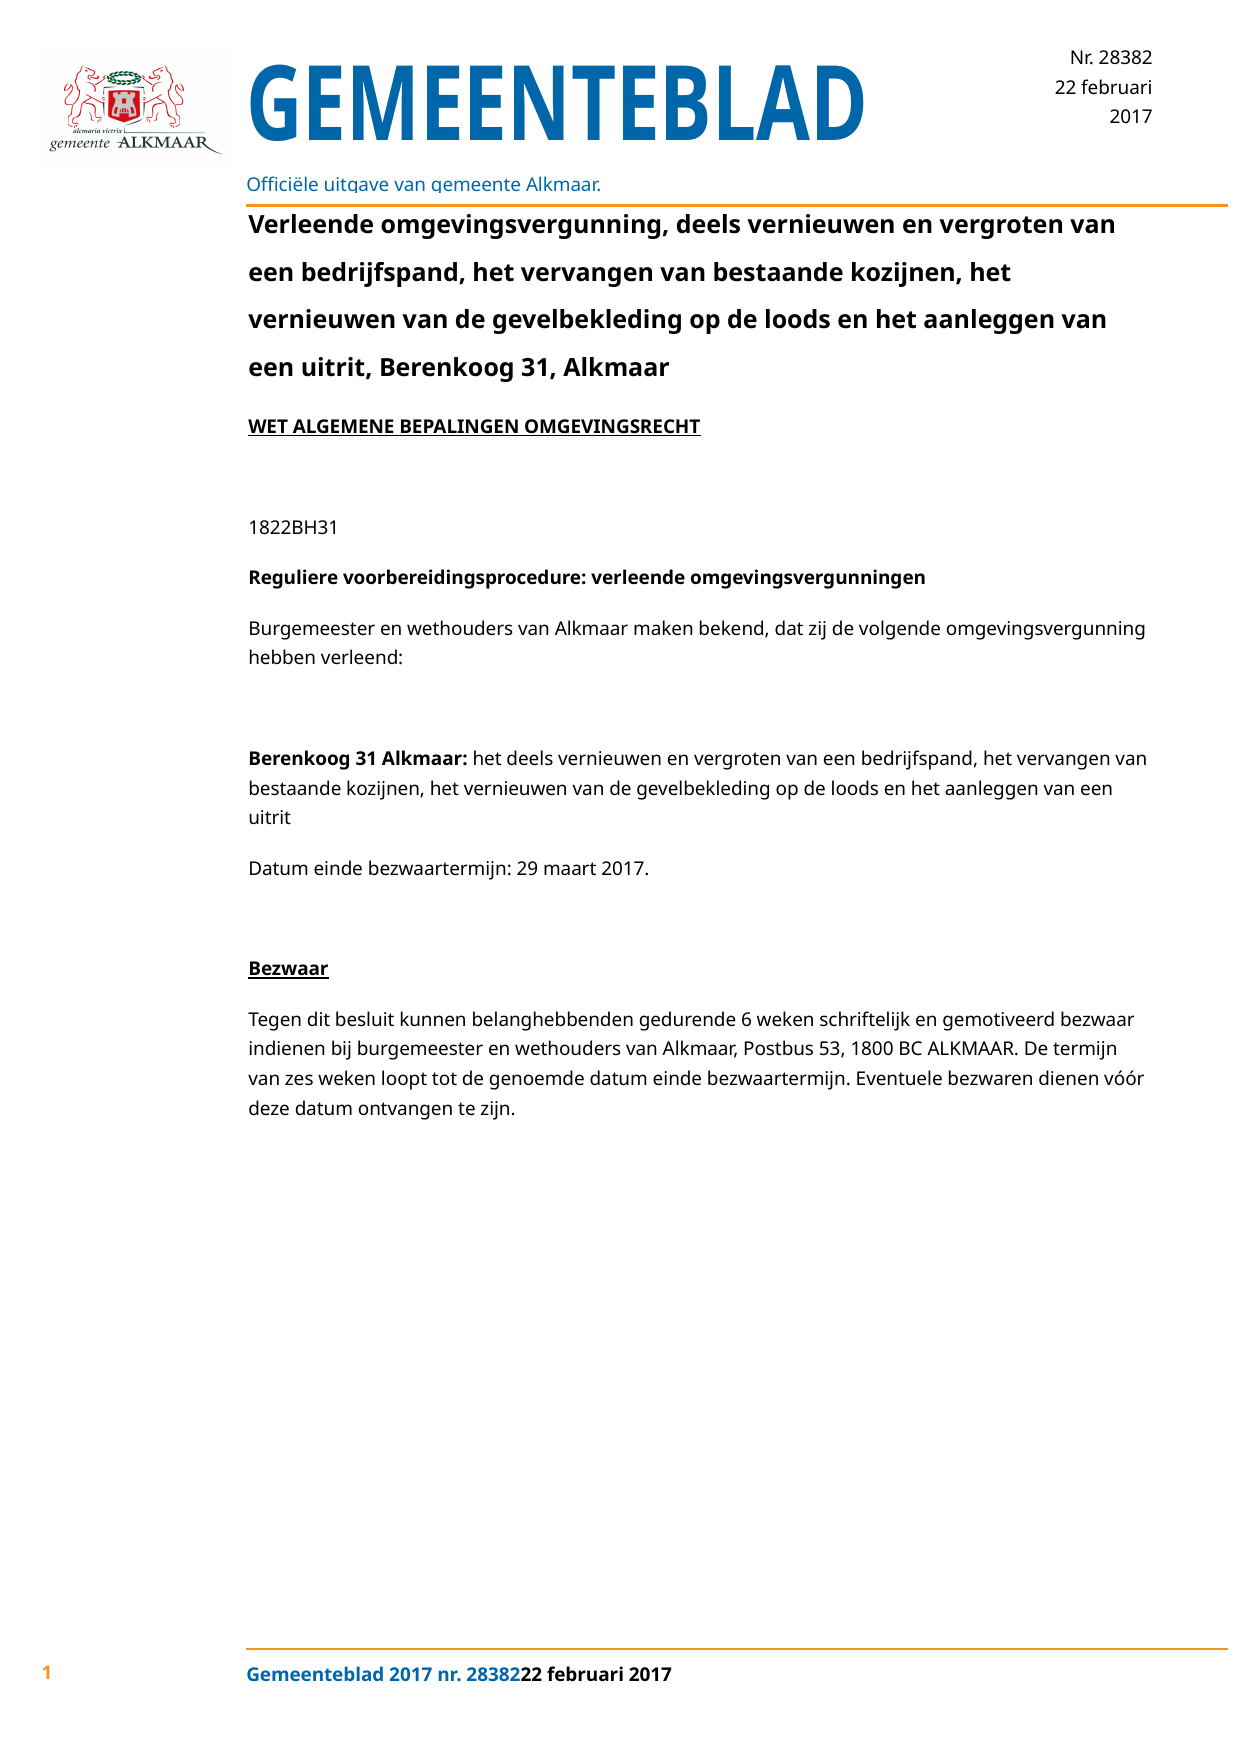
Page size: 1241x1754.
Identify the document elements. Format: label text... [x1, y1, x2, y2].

text Tegen dit besluit kunnen belanghebbenden gedurende 6 weken schriftelijk en gemotiveerd bezwaar indienen bij burgemeester en wethouders van Alkmaar, Postbus 53, 1800 BC ALKMAAR. De termijn van zes weken loopt tot de genoemde datum einde bezwaartermijn. Eventuele bezwaren dienen vóór deze datum ontvangen te zijn. [248, 1006, 1152, 1121]
text Verleende omgevingsvergunning, deels vernieuwen en vergroten van een bedrijfspand, het vervangen van bestaande kozijnen, het vernieuwen van de gevelbekleding op de loods en het aanleggen van een uitrit, Berenkoog 31, Alkmaar [248, 207, 1152, 384]
picture [41, 47, 231, 172]
text Bezwaar [248, 956, 1152, 981]
text Reguliere voorbereidingsprocedure: verleende omgevingsvergunningen [248, 564, 1152, 590]
text WET ALGEMENE BEPALINGEN OMGEVINGSRECHT [248, 413, 1152, 439]
text Berenkoog 31 Alkmaar: het deels vernieuwen en vergroten van een bedrijfspand, het vervangen van bestaande kozijnen, het vernieuwen van de gevelbekleding op de loods en het aanleggen van een uitrit [248, 745, 1152, 830]
text 1822BH31 [248, 514, 1152, 540]
text Burgemeester en wethouders van Alkmaar maken bekend, dat zij de volgende omgevingsvergunning hebben verleend: [248, 615, 1152, 670]
text Datum einde bezwaartermijn: 29 maart 2017. [248, 855, 1152, 881]
